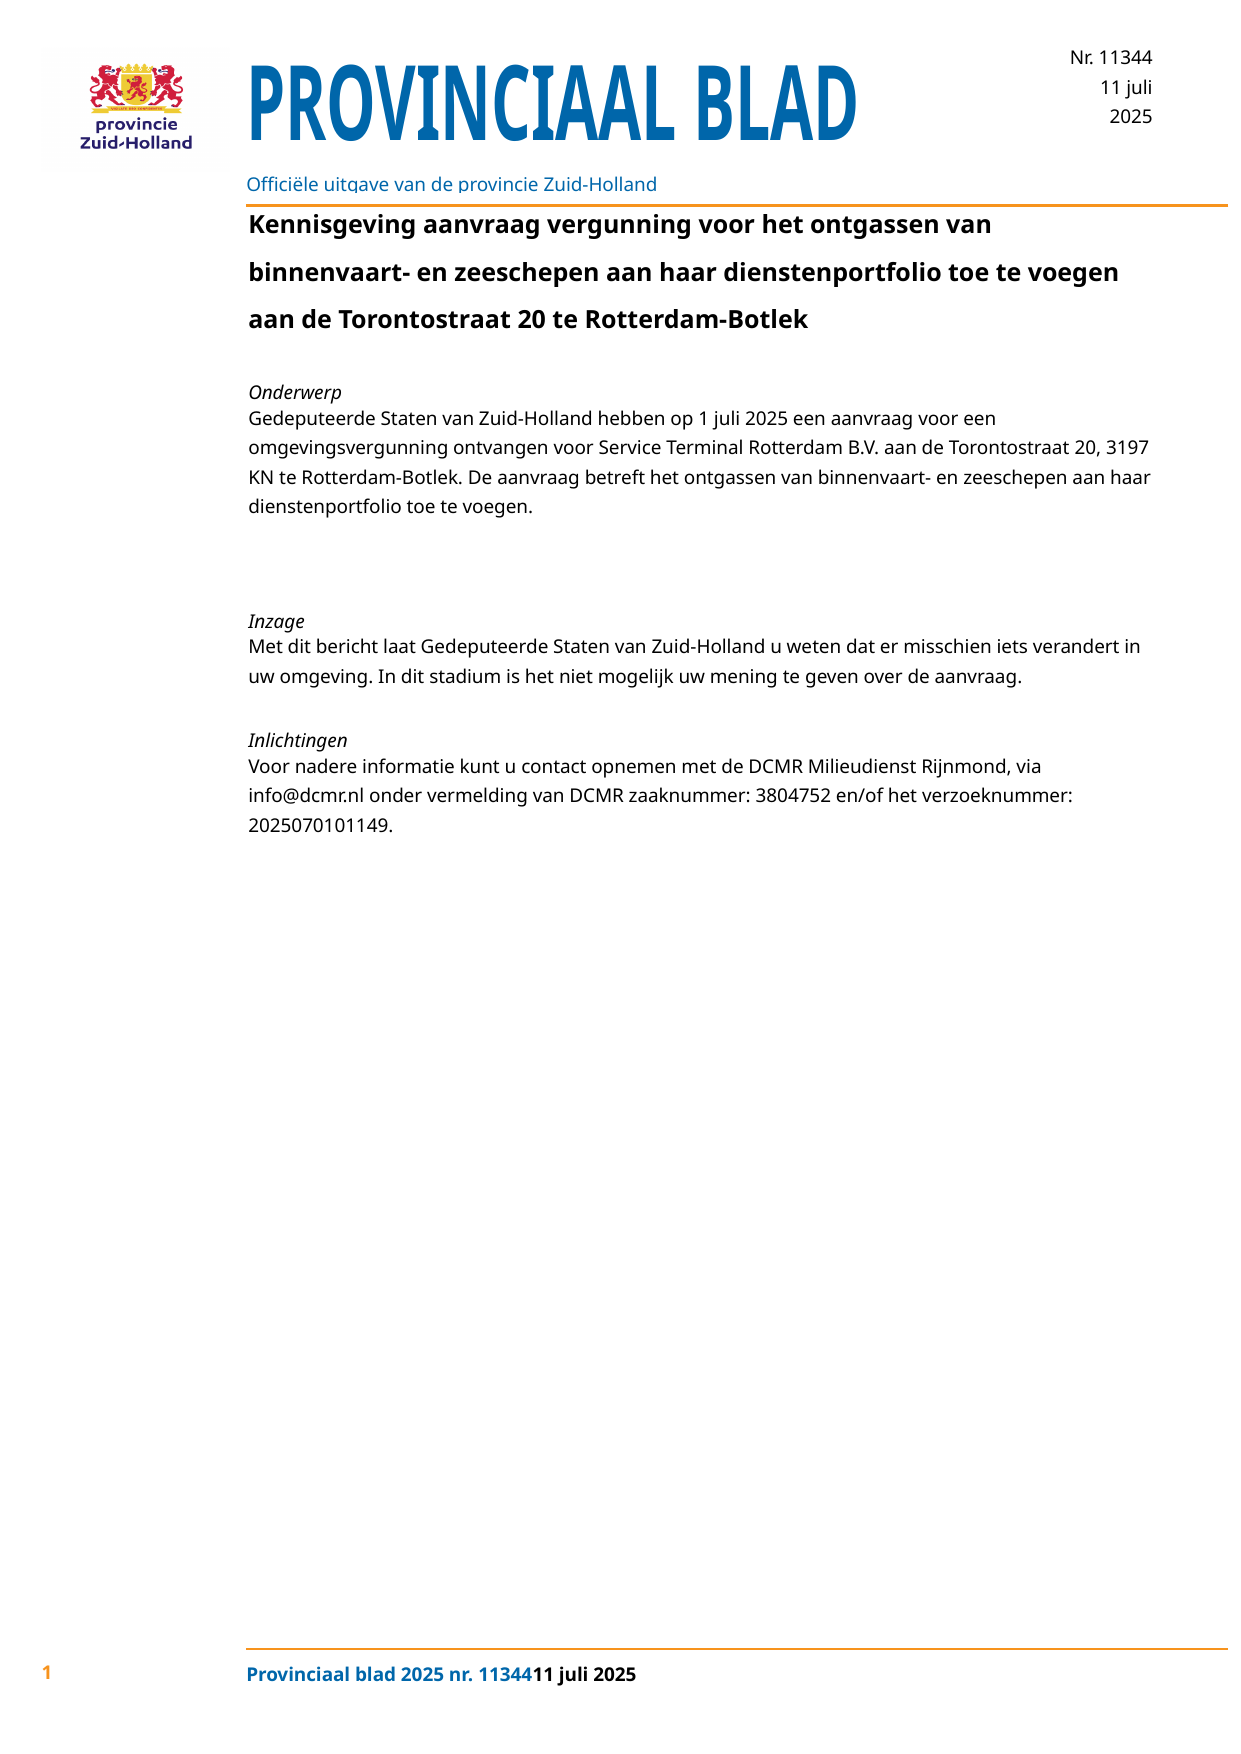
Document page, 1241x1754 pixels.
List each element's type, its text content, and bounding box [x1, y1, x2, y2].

text Kennisgeving aanvraag vergunning voor het ontgassen van binnenvaart- en zeeschepen aan haar dienstenportfolio toe te voegen aan de Torontostraat 20 te Rotterdam-Botlek [248, 207, 1152, 336]
text Voor nadere informatie kunt u contact opnemen met de DCMR Milieudienst Rijnmond, via info@dcmr.nl onder vermelding van DCMR zaaknummer: 3804752 en/of het verzoeknummer: 2025070101149. [248, 753, 1152, 838]
picture [41, 47, 231, 172]
text Gedeputeerde Staten van Zuid-Holland hebben op 1 juli 2025 een aanvraag voor een omgevingsvergunning ontvangen voor Service Terminal Rotterdam B.V. aan de Torontostraat 20, 3197 KN te Rotterdam-Botlek. De aanvraag betreft het ontgassen van binnenvaart- en zeeschepen aan haar dienstenportfolio toe te voegen. [248, 405, 1152, 519]
text Inlichtingen [248, 727, 1152, 753]
text Inzage [248, 608, 1152, 634]
text Onderwerp [248, 379, 1152, 405]
text Met dit bericht laat Gedeputeerde Staten van Zuid-Holland u weten dat er misschien iets verandert in uw omgeving. In dit stadium is het niet mogelijk uw mening te geven over de aanvraag. [248, 634, 1152, 689]
